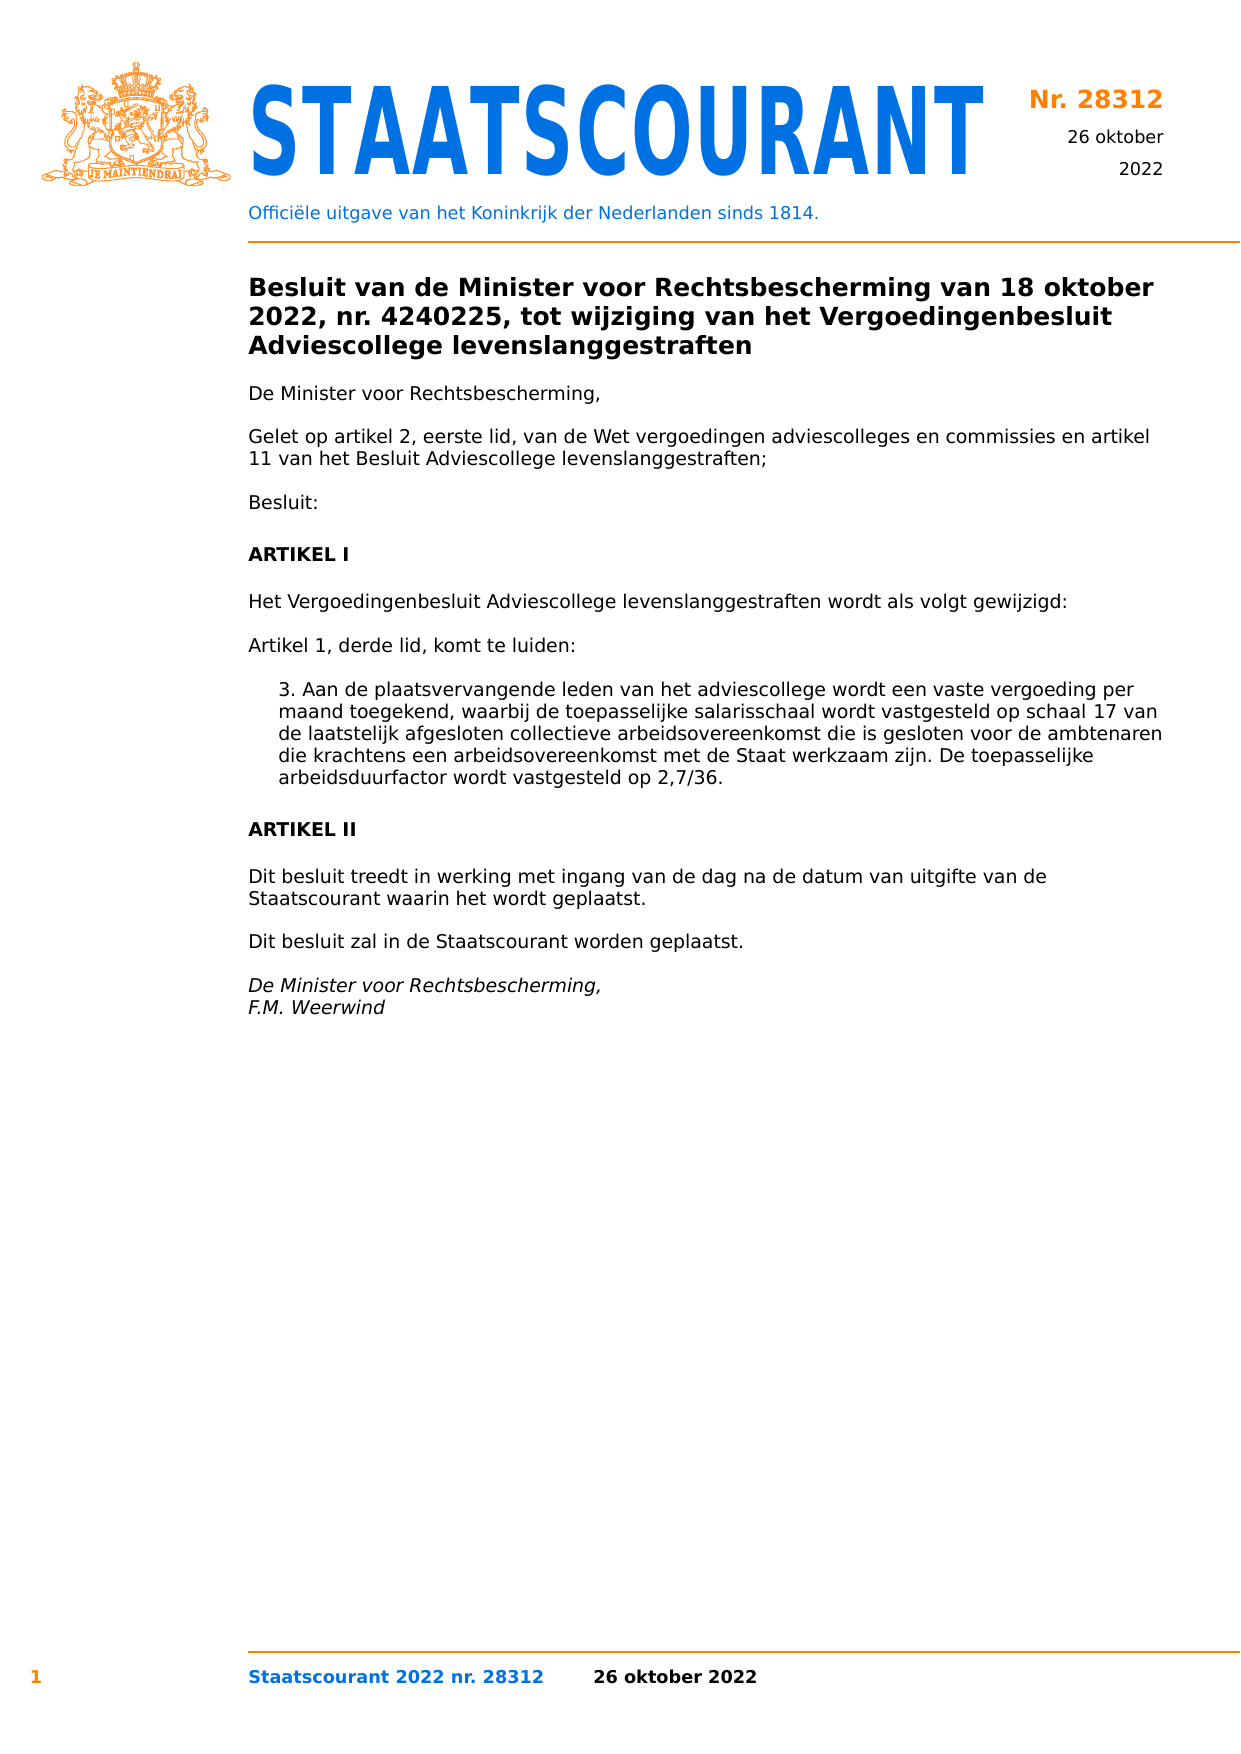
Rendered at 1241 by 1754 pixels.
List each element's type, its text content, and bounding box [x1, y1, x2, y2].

subtitle ARTIKEL II [248, 819, 1163, 841]
table_header STAATSCOURANT [248, 62, 998, 203]
text Dit besluit zal in de Staatscourant worden geplaatst. [248, 931, 1163, 953]
picture [41, 62, 231, 186]
table_cell 26 oktober [998, 121, 1240, 153]
text Artikel 1, derde lid, komt te luiden: [248, 635, 1163, 657]
text De Minister voor Rechtsbescherming, F.M. Weerwind [248, 975, 1163, 1019]
text 3. Aan de plaatsvervangende leden van het adviescollege wordt een vaste vergoeding per maand toegekend, waarbij de toepasselijke salarisschaal wordt vastgesteld op schaal 17 van de laatstelijk afgesloten collectieve arbeidsovereenkomst die is gesloten voor de ambtenaren die krachtens een arbeidsovereenkomst met de Staat werkzaam zijn. De toepasselijke arbeidsduurfactor wordt vastgesteld op 2,7/36. [278, 679, 1163, 789]
table_header [25, 62, 248, 241]
table_header Nr. 28312 [998, 62, 1240, 121]
subtitle Besluit van de Minister voor Rechtsbescherming van 18 oktober 2022, nr. 4240225, tot wijziging van het Vergoedingenbesluit Adviescollege levenslanggestraften [248, 273, 1163, 361]
text Het Vergoedingenbesluit Adviescollege levenslanggestraften wordt als volgt gewijzigd: [248, 591, 1163, 613]
table_cell 2022 [998, 153, 1240, 203]
text Gelet op artikel 2, eerste lid, van de Wet vergoedingen adviescolleges en commissies en artikel 11 van het Besluit Adviescollege levenslanggestraften; [248, 426, 1163, 470]
text De Minister voor Rechtsbescherming, [248, 382, 1163, 404]
subtitle ARTIKEL I [248, 544, 1163, 566]
table_cell Officiële uitgave van het Koninkrijk der Nederlanden sinds 1814. [248, 203, 1240, 241]
text Dit besluit treedt in werking met ingang van de dag na de datum van uitgifte van de Staatscourant waarin het wordt geplaatst. [248, 866, 1163, 909]
text Besluit: [248, 492, 1163, 514]
